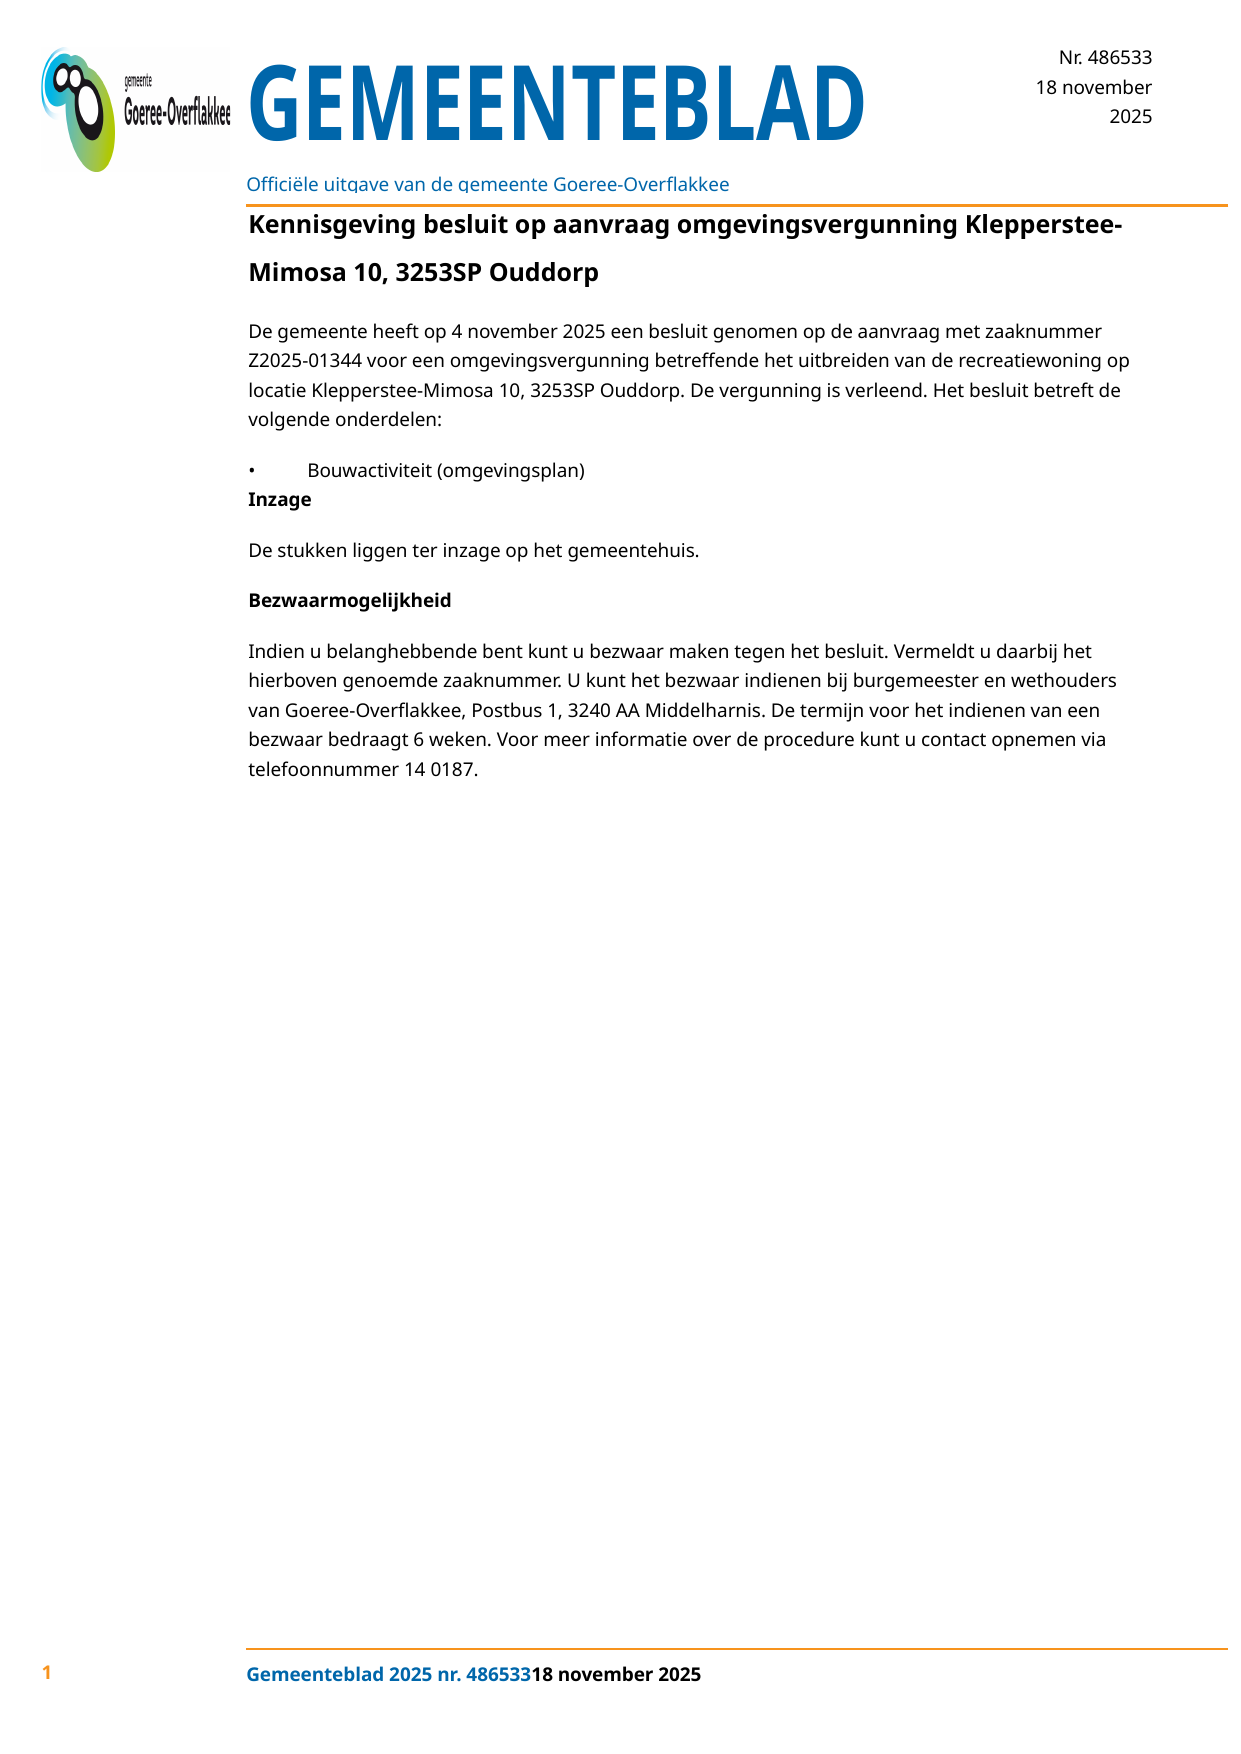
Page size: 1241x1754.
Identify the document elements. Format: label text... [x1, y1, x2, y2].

text Kennisgeving besluit op aanvraag omgevingsvergunning Klepperstee-Mimosa 10, 3253SP Ouddorp [248, 207, 1152, 288]
list Bouwactiviteit (omgevingsplan) [248, 457, 1152, 483]
text Inzage [248, 487, 1152, 512]
text Bezwaarmogelijkheid [248, 587, 1152, 613]
text De stukken liggen ter inzage op het gemeentehuis. [248, 537, 1152, 563]
text De gemeente heeft op 4 november 2025 een besluit genomen op de aanvraag met zaaknummer Z2025-01344 voor een omgevingsvergunning betreffende het uitbreiden van de recreatiewoning op locatie Klepperstee-Mimosa 10, 3253SP Ouddorp. De vergunning is verleend. Het besluit betreft de volgende onderdelen: [248, 318, 1152, 432]
text Indien u belanghebbende bent kunt u bezwaar maken tegen het besluit. Vermeldt u daarbij het hierboven genoemde zaaknummer. U kunt het bezwaar indienen bij burgemeester en wethouders van Goeree-Overflakkee, Postbus 1, 3240 AA Middelharnis. De termijn voor het indienen van een bezwaar bedraagt 6 weken. Voor meer informatie over de procedure kunt u contact opnemen via telefoonnummer 14 0187. [248, 638, 1152, 782]
picture [41, 47, 231, 172]
